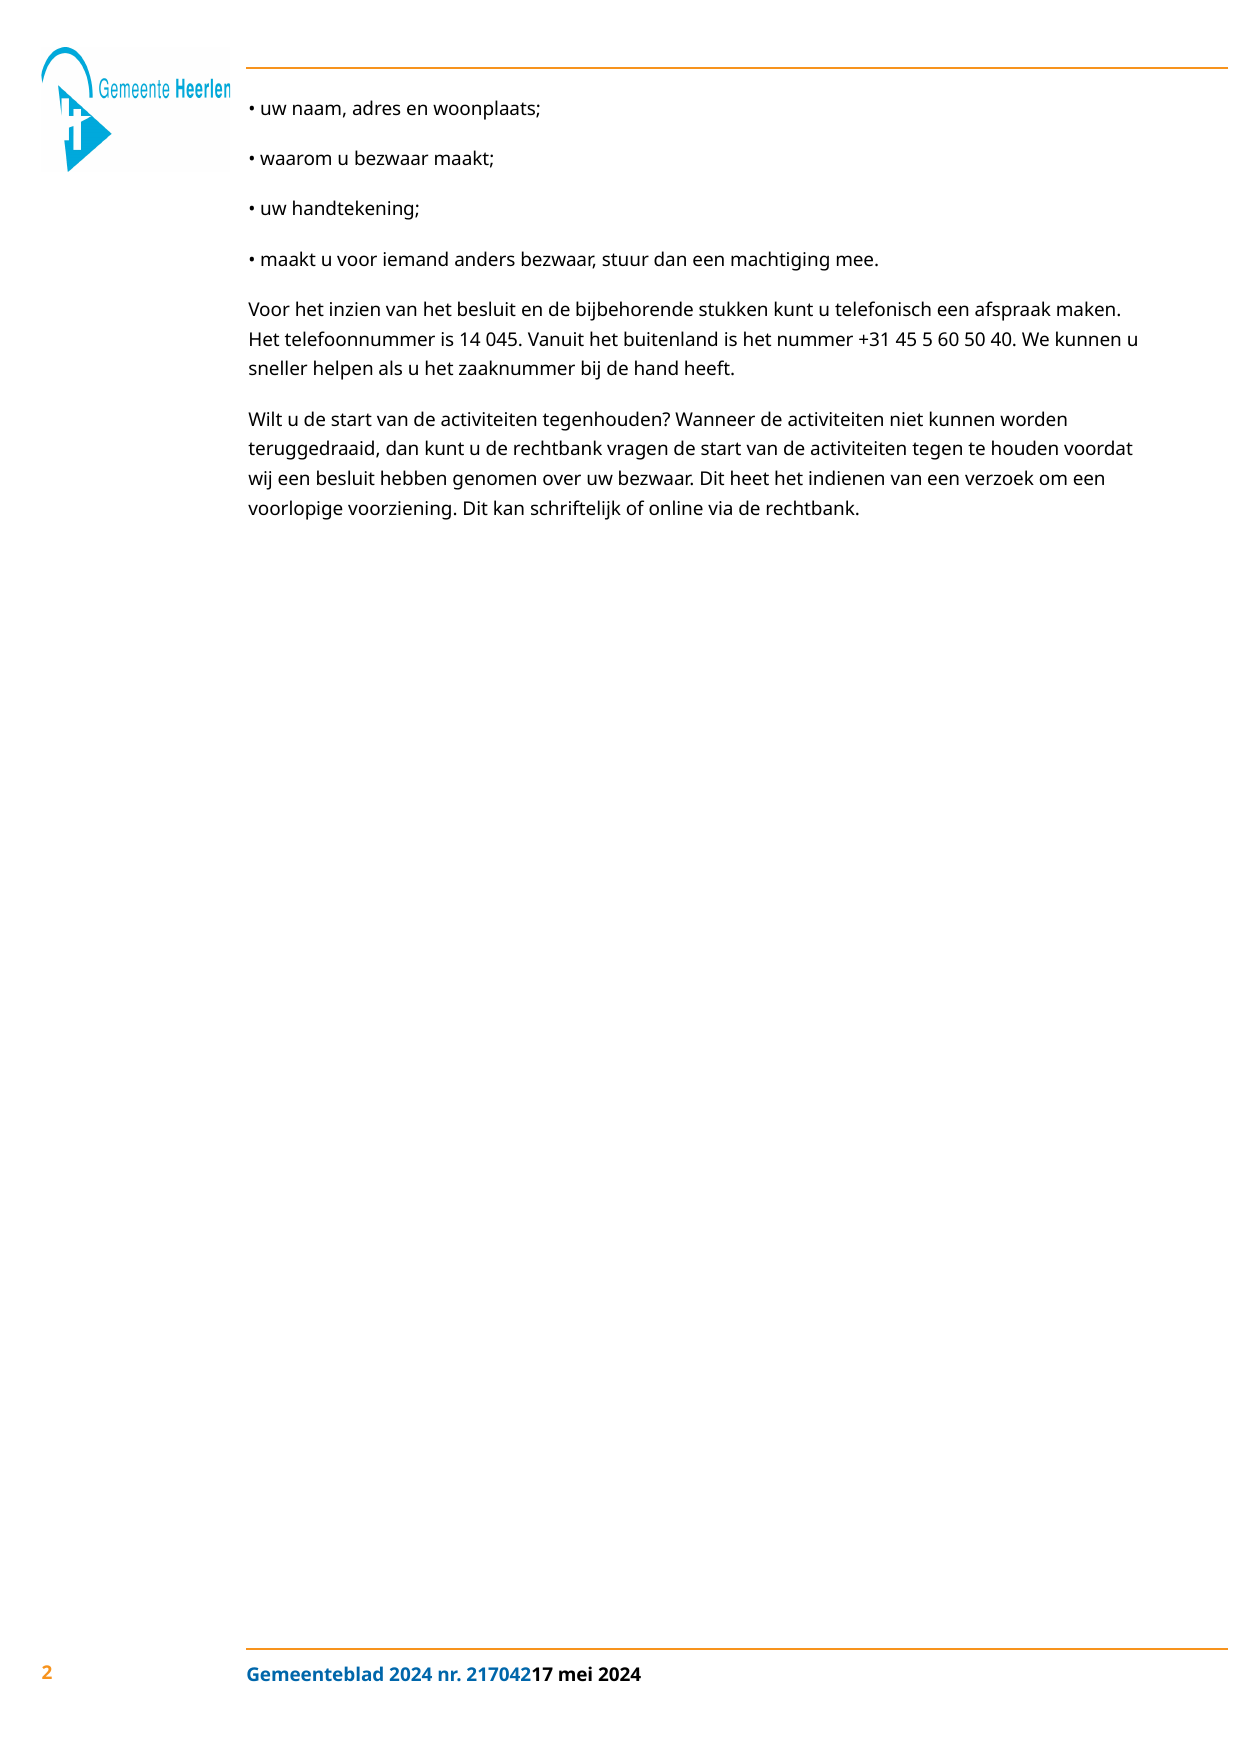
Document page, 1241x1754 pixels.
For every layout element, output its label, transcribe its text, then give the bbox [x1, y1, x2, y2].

text • waarom u bezwaar maakt; [248, 145, 1152, 171]
text • uw naam, adres en woonplaats; [248, 95, 1152, 121]
text Wilt u de start van de activiteiten tegenhouden? Wanneer de activiteiten niet kunnen worden teruggedraaid, dan kunt u de rechtbank vragen de start van de activiteiten tegen te houden voordat wij een besluit hebben genomen over uw bezwaar. Dit heet het indienen van een verzoek om een voorlopige voorziening. Dit kan schriftelijk of online via de rechtbank. [248, 406, 1152, 521]
text Voor het inzien van het besluit en de bijbehorende stukken kunt u telefonisch een afspraak maken. Het telefoonnummer is 14 045. Vanuit het buitenland is het nummer +31 45 5 60 50 40. We kunnen u sneller helpen als u het zaaknummer bij de hand heeft. [248, 296, 1152, 381]
picture [41, 47, 231, 172]
text • maakt u voor iemand anders bezwaar, stuur dan een machtiging mee. [248, 246, 1152, 272]
text • uw handtekening; [248, 196, 1152, 221]
picture [41, 47, 59, 70]
